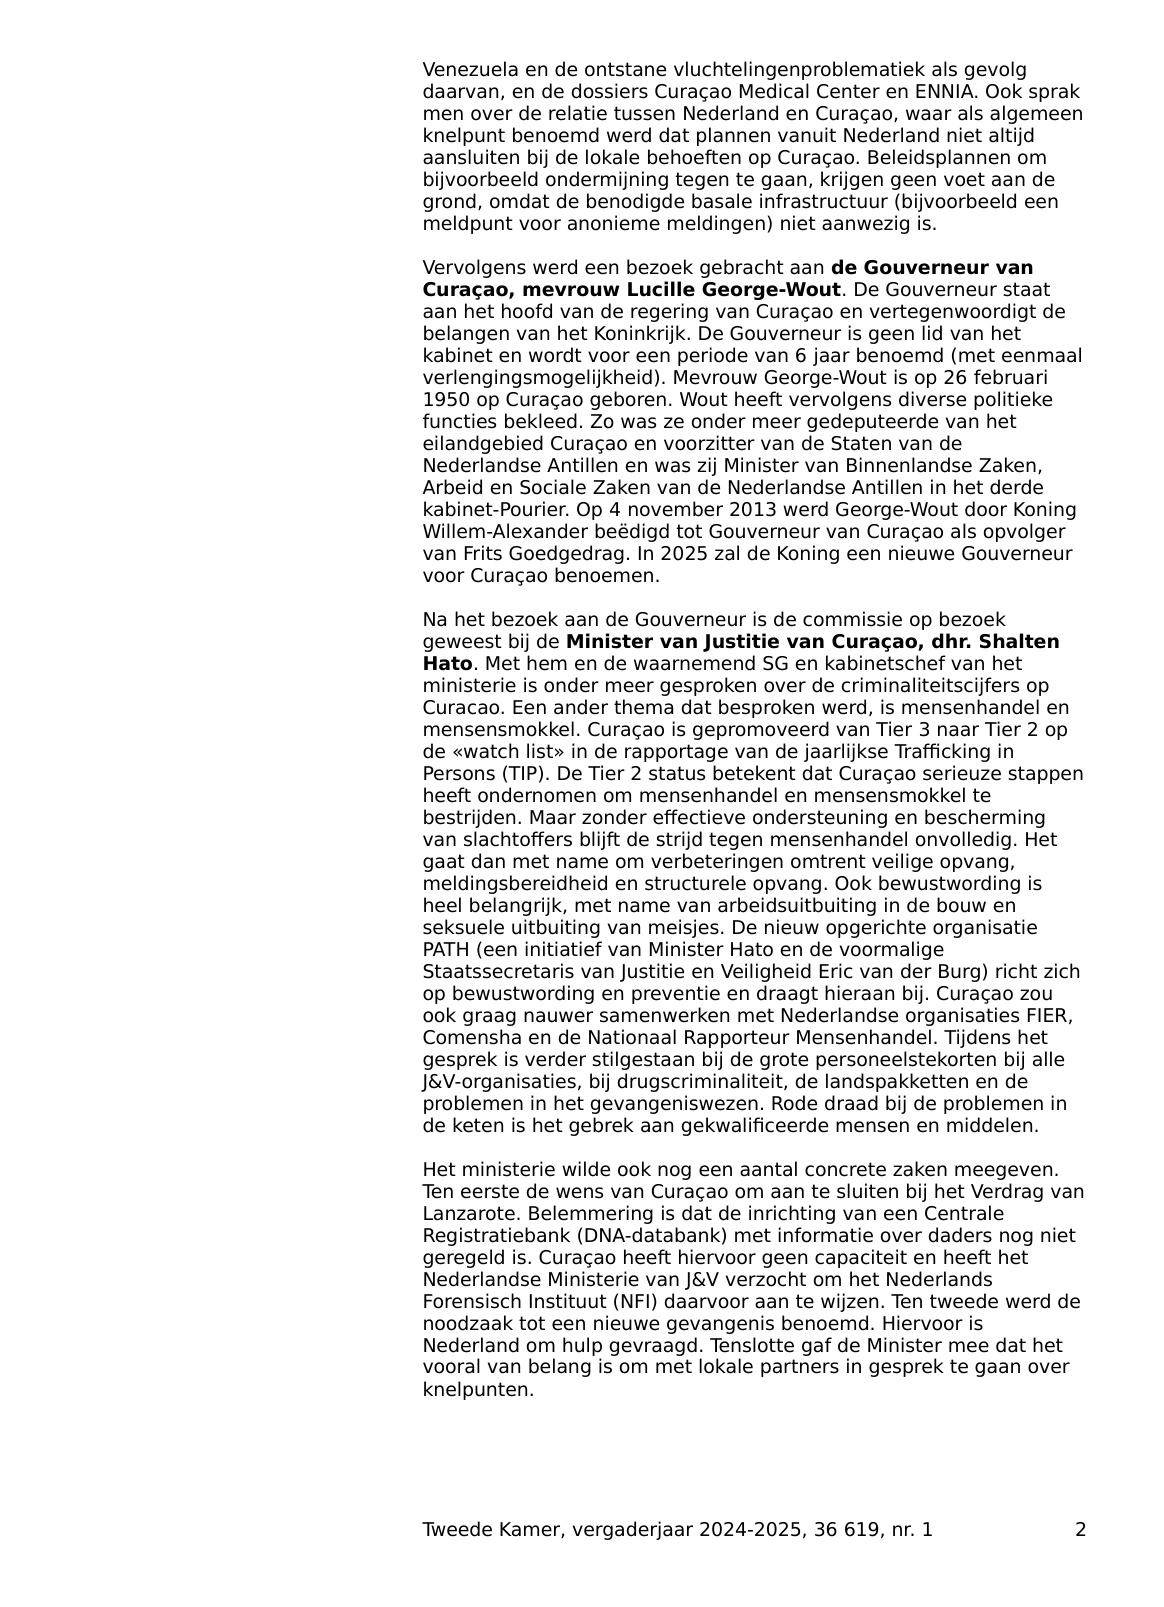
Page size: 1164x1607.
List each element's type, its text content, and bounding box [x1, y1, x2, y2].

text Vervolgens werd een bezoek gebracht aan de Gouverneur van Curaçao, mevrouw Lucille George-Wout. De Gouverneur staat aan het hoofd van de regering van Curaçao en vertegenwoordigt de belangen van het Koninkrijk. De Gouverneur is geen lid van het kabinet en wordt voor een periode van 6 jaar benoemd (met eenmaal verlengingsmogelijkheid). Mevrouw George-Wout is op 26 februari 1950 op Curaçao geboren. Wout heeft vervolgens diverse politieke functies bekleed. Zo was ze onder meer gedeputeerde van het eilandgebied Curaçao en voorzitter van de Staten van de Nederlandse Antillen en was zij Minister van Binnenlandse Zaken, Arbeid en Sociale Zaken van de Nederlandse Antillen in het derde kabinet-Pourier. Op 4 november 2013 werd George-Wout door Koning Willem-Alexander beëdigd tot Gouverneur van Curaçao als opvolger van Frits Goedgedrag. In 2025 zal de Koning een nieuwe Gouverneur voor Curaçao benoemen. [422, 257, 1087, 587]
text Venezuela en de ontstane vluchtelingenproblematiek als gevolg daarvan, en de dossiers Curaçao Medical Center en ENNIA. Ook sprak men over de relatie tussen Nederland en Curaçao, waar als algemeen knelpunt benoemd werd dat plannen vanuit Nederland niet altijd aansluiten bij de lokale behoeften op Curaçao. Beleidsplannen om bijvoorbeeld ondermijning tegen te gaan, krijgen geen voet aan de grond, omdat de benodigde basale infrastructuur (bijvoorbeeld een meldpunt voor anonieme meldingen) niet aanwezig is. [422, 59, 1087, 235]
text Het ministerie wilde ook nog een aantal concrete zaken meegeven. Ten eerste de wens van Curaçao om aan te sluiten bij het Verdrag van Lanzarote. Belemmering is dat de inrichting van een Centrale Registratiebank (DNA-databank) met informatie over daders nog niet geregeld is. Curaçao heeft hiervoor geen capaciteit en heeft het Nederlandse Ministerie van J&V verzocht om het Nederlands Forensisch Instituut (NFI) daarvoor aan te wijzen. Ten tweede werd de noodzaak tot een nieuwe gevangenis benoemd. Hiervoor is Nederland om hulp gevraagd. Tenslotte gaf de Minister mee dat het vooral van belang is om met lokale partners in gesprek te gaan over knelpunten. [422, 1159, 1087, 1400]
text Na het bezoek aan de Gouverneur is de commissie op bezoek geweest bij de Minister van Justitie van Curaçao, dhr. Shalten Hato. Met hem en de waarnemend SG en kabinetschef van het ministerie is onder meer gesproken over de criminaliteitscijfers op Curacao. Een ander thema dat besproken werd, is mensenhandel en mensensmokkel. Curaçao is gepromoveerd van Tier 3 naar Tier 2 op de «watch list» in de rapportage van de jaarlijkse Trafficking in Persons (TIP). De Tier 2 status betekent dat Curaçao serieuze stappen heeft ondernomen om mensenhandel en mensensmokkel te bestrijden. Maar zonder effectieve ondersteuning en bescherming van slachtoffers blijft de strijd tegen mensenhandel onvolledig. Het gaat dan met name om verbeteringen omtrent veilige opvang, meldingsbereidheid en structurele opvang. Ook bewustwording is heel belangrijk, met name van arbeidsuitbuiting in de bouw en seksuele uitbuiting van meisjes. De nieuw opgerichte organisatie PATH (een initiatief van Minister Hato en de voormalige Staatssecretaris van Justitie en Veiligheid Eric van der Burg) richt zich op bewustwording en preventie en draagt hieraan bij. Curaçao zou ook graag nauwer samenwerken met Nederlandse organisaties FIER, Comensha en de Nationaal Rapporteur Mensenhandel. Tijdens het gesprek is verder stilgestaan bij de grote personeelstekorten bij alle J&V-organisaties, bij drugscriminaliteit, de landspakketten en de problemen in het gevangeniswezen. Rode draad bij de problemen in de keten is het gebrek aan gekwalificeerde mensen en middelen. [422, 609, 1087, 1136]
